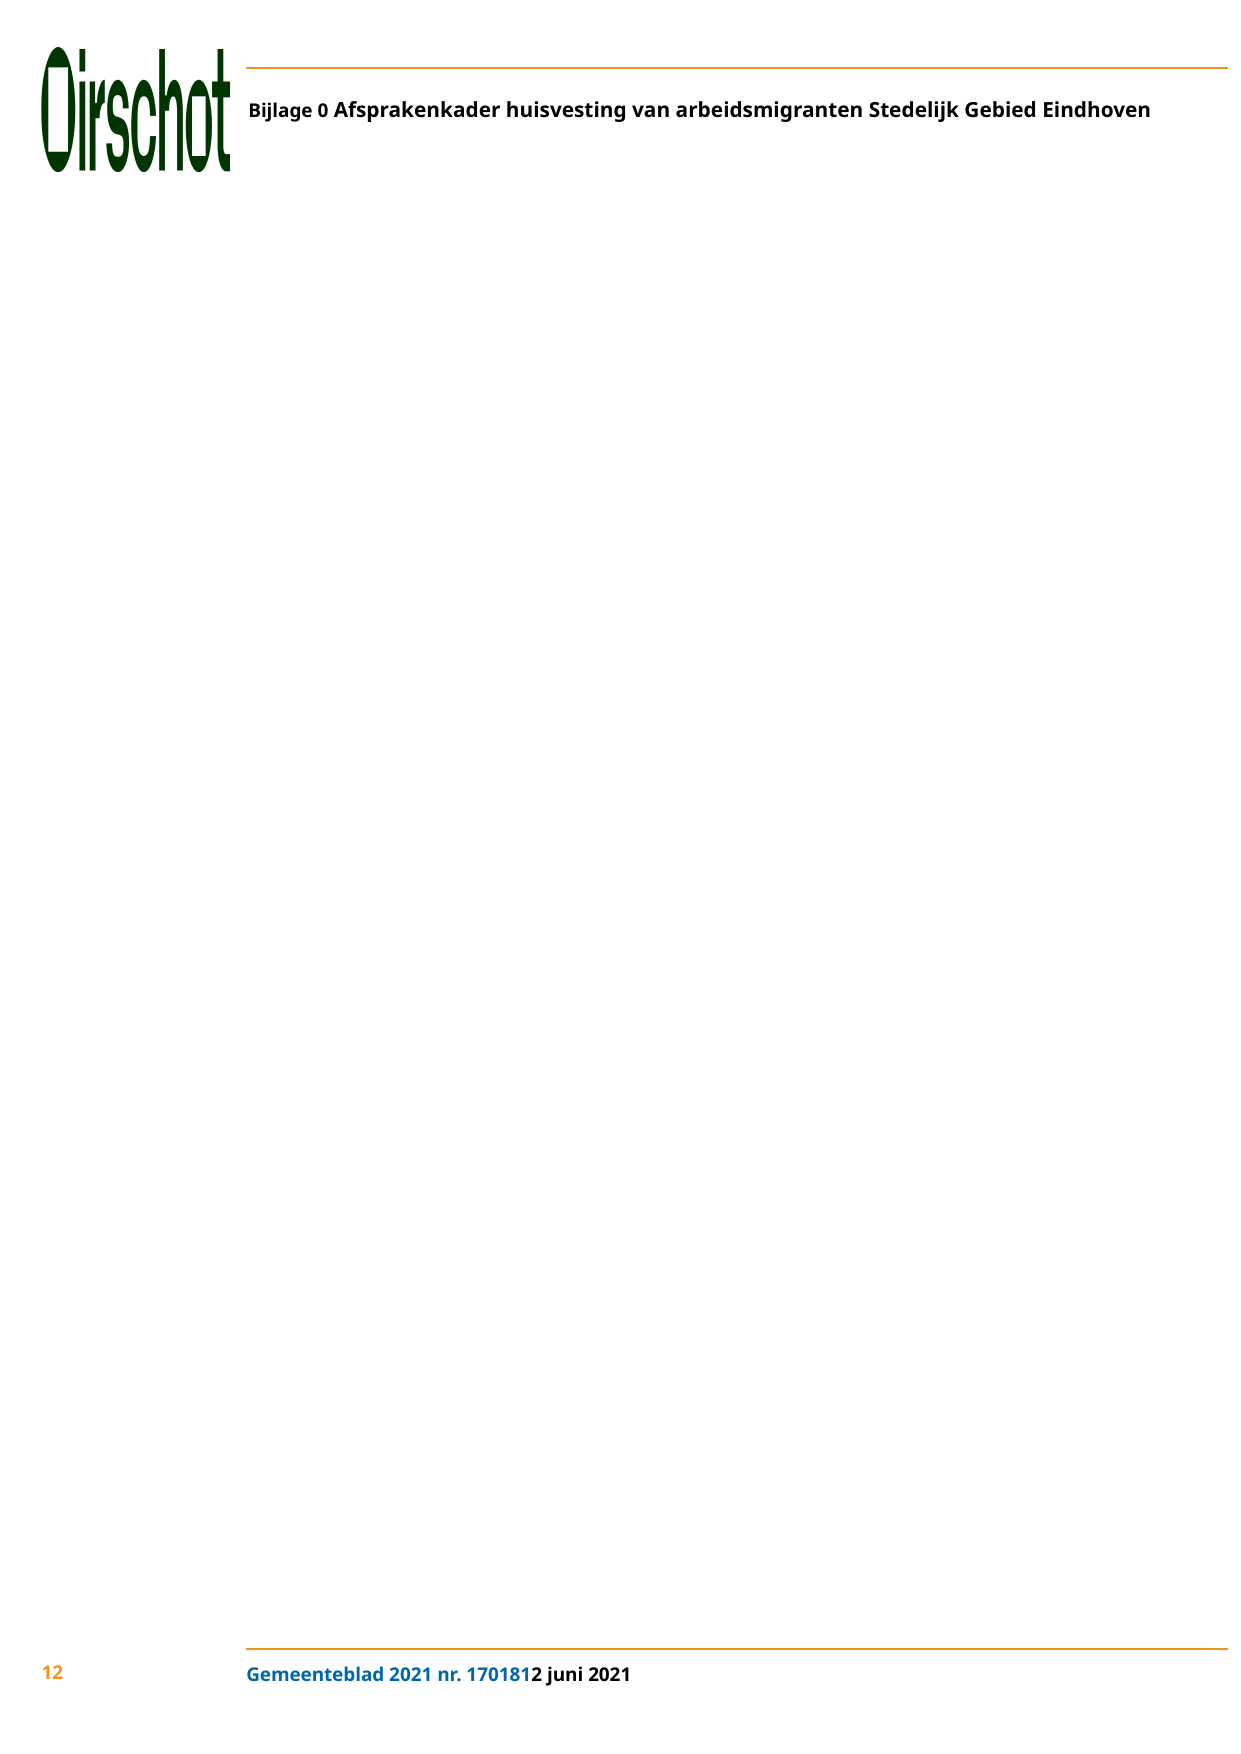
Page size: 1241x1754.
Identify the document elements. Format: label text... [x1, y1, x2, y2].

text Bijlage 0 Afsprakenkader huisvesting van arbeidsmigranten Stedelijk Gebied Eindhoven [248, 95, 1152, 123]
picture [41, 47, 231, 172]
